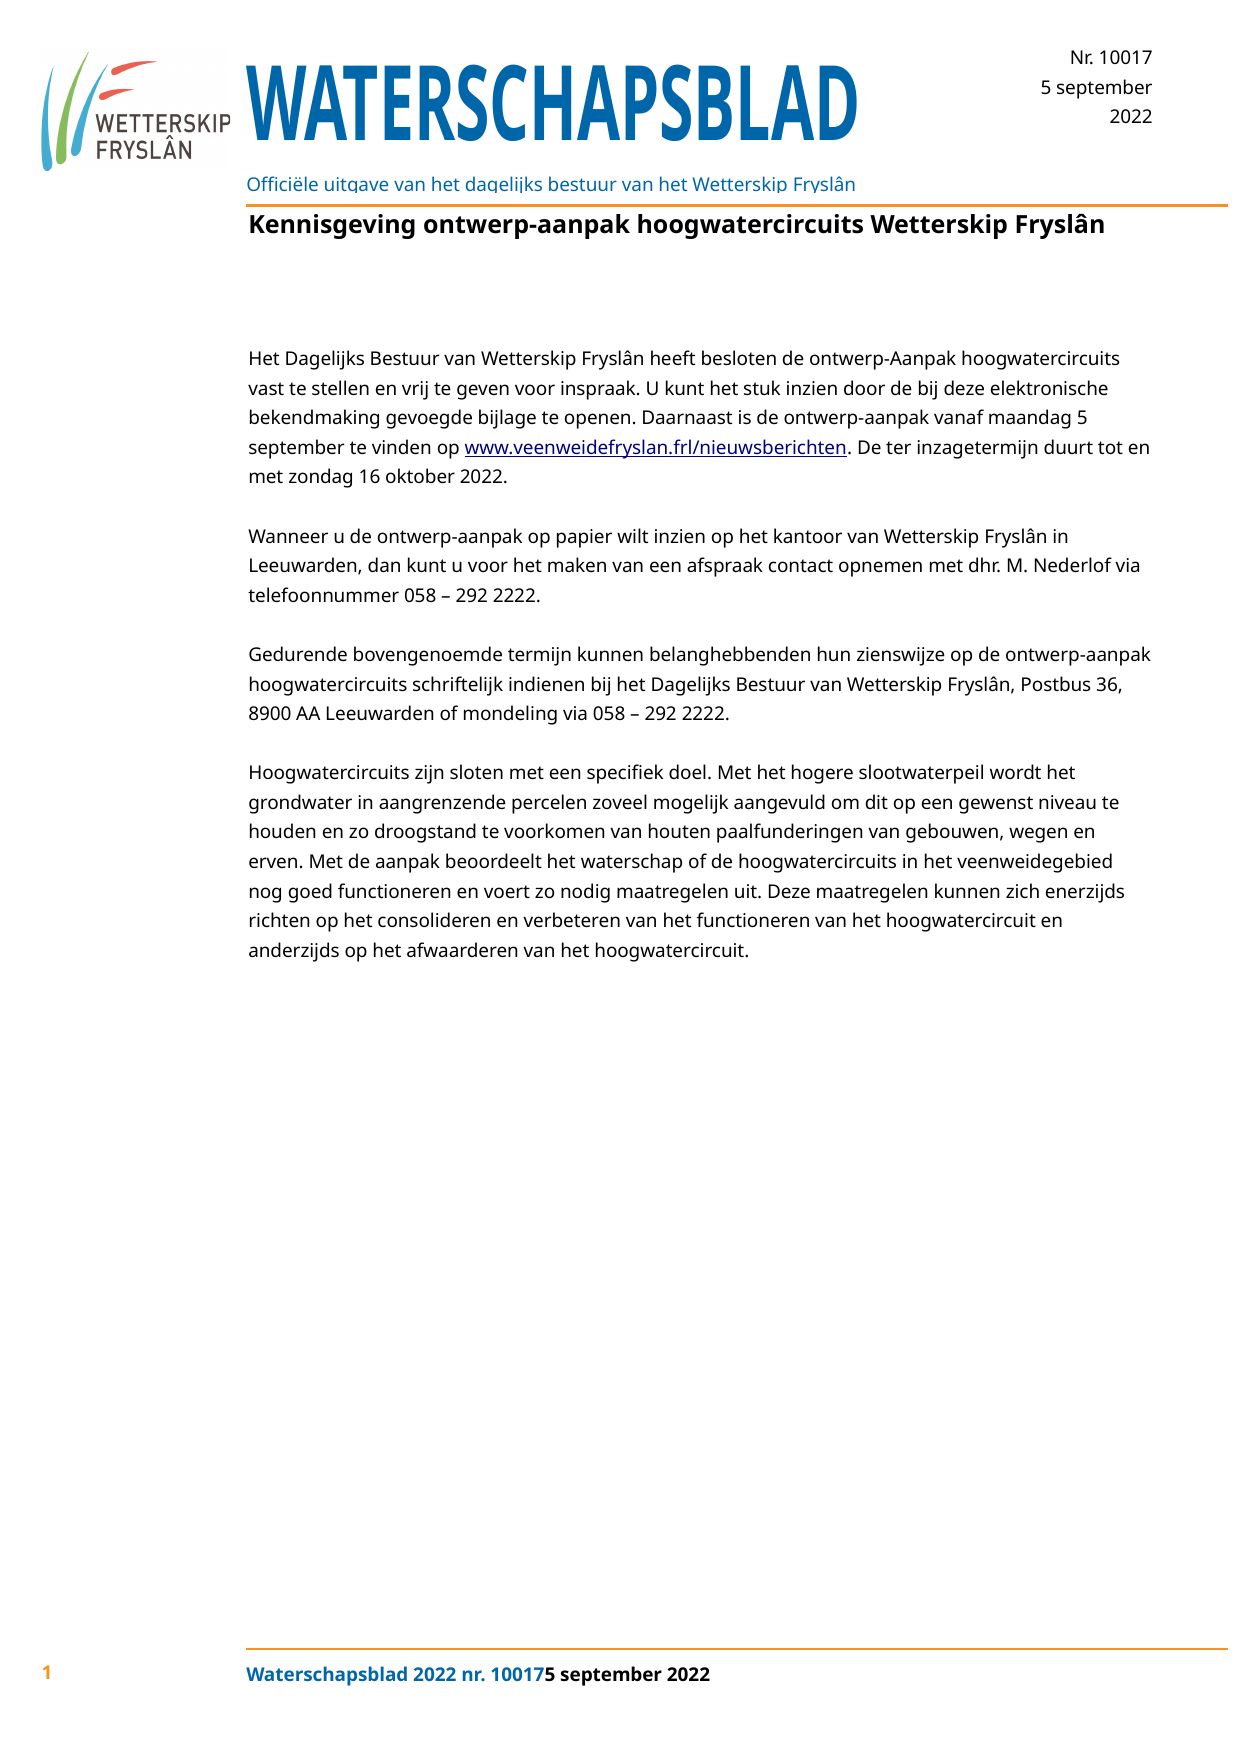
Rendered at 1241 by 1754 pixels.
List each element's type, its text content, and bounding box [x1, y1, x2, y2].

picture [41, 47, 231, 172]
text Kennisgeving ontwerp-aanpak hoogwatercircuits Wetterskip Fryslân [248, 207, 1152, 241]
text Wanneer u de ontwerp-aanpak op papier wilt inzien op het kantoor van Wetterskip Fryslân in Leeuwarden, dan kunt u voor het maken van een afspraak contact opnemen met dhr. M. Nederlof via telefoonnummer 058 – 292 2222. [248, 523, 1152, 608]
text Hoogwatercircuits zijn sloten met een specifiek doel. Met het hogere slootwaterpeil wordt het grondwater in aangrenzende percelen zoveel mogelijk aangevuld om dit op een gewenst niveau te houden en zo droogstand te voorkomen van houten paalfunderingen van gebouwen, wegen en erven. Met de aanpak beoordeelt het waterschap of de hoogwatercircuits in het veenweidegebied nog goed functioneren en voert zo nodig maatregelen uit. Deze maatregelen kunnen zich enerzijds richten op het consolideren en verbeteren van het functioneren van het hoogwatercircuit en anderzijds op het afwaarderen van het hoogwatercircuit. [248, 759, 1152, 963]
text Het Dagelijks Bestuur van Wetterskip Fryslân heeft besloten de ontwerp-Aanpak hoogwatercircuits vast te stellen en vrij te geven voor inspraak. U kunt het stuk inzien door de bij deze elektronische bekendmaking gevoegde bijlage te openen. Daarnaast is de ontwerp-aanpak vanaf maandag 5 september te vinden op www.veenweidefryslan.frl/nieuwsberichten. De ter inzagetermijn duurt tot en met zondag 16 oktober 2022. [248, 345, 1152, 489]
text Gedurende bovengenoemde termijn kunnen belanghebbenden hun zienswijze op de ontwerp-aanpak hoogwatercircuits schriftelijk indienen bij het Dagelijks Bestuur van Wetterskip Fryslân, Postbus 36, 8900 AA Leeuwarden of mondeling via 058 – 292 2222. [248, 641, 1152, 726]
